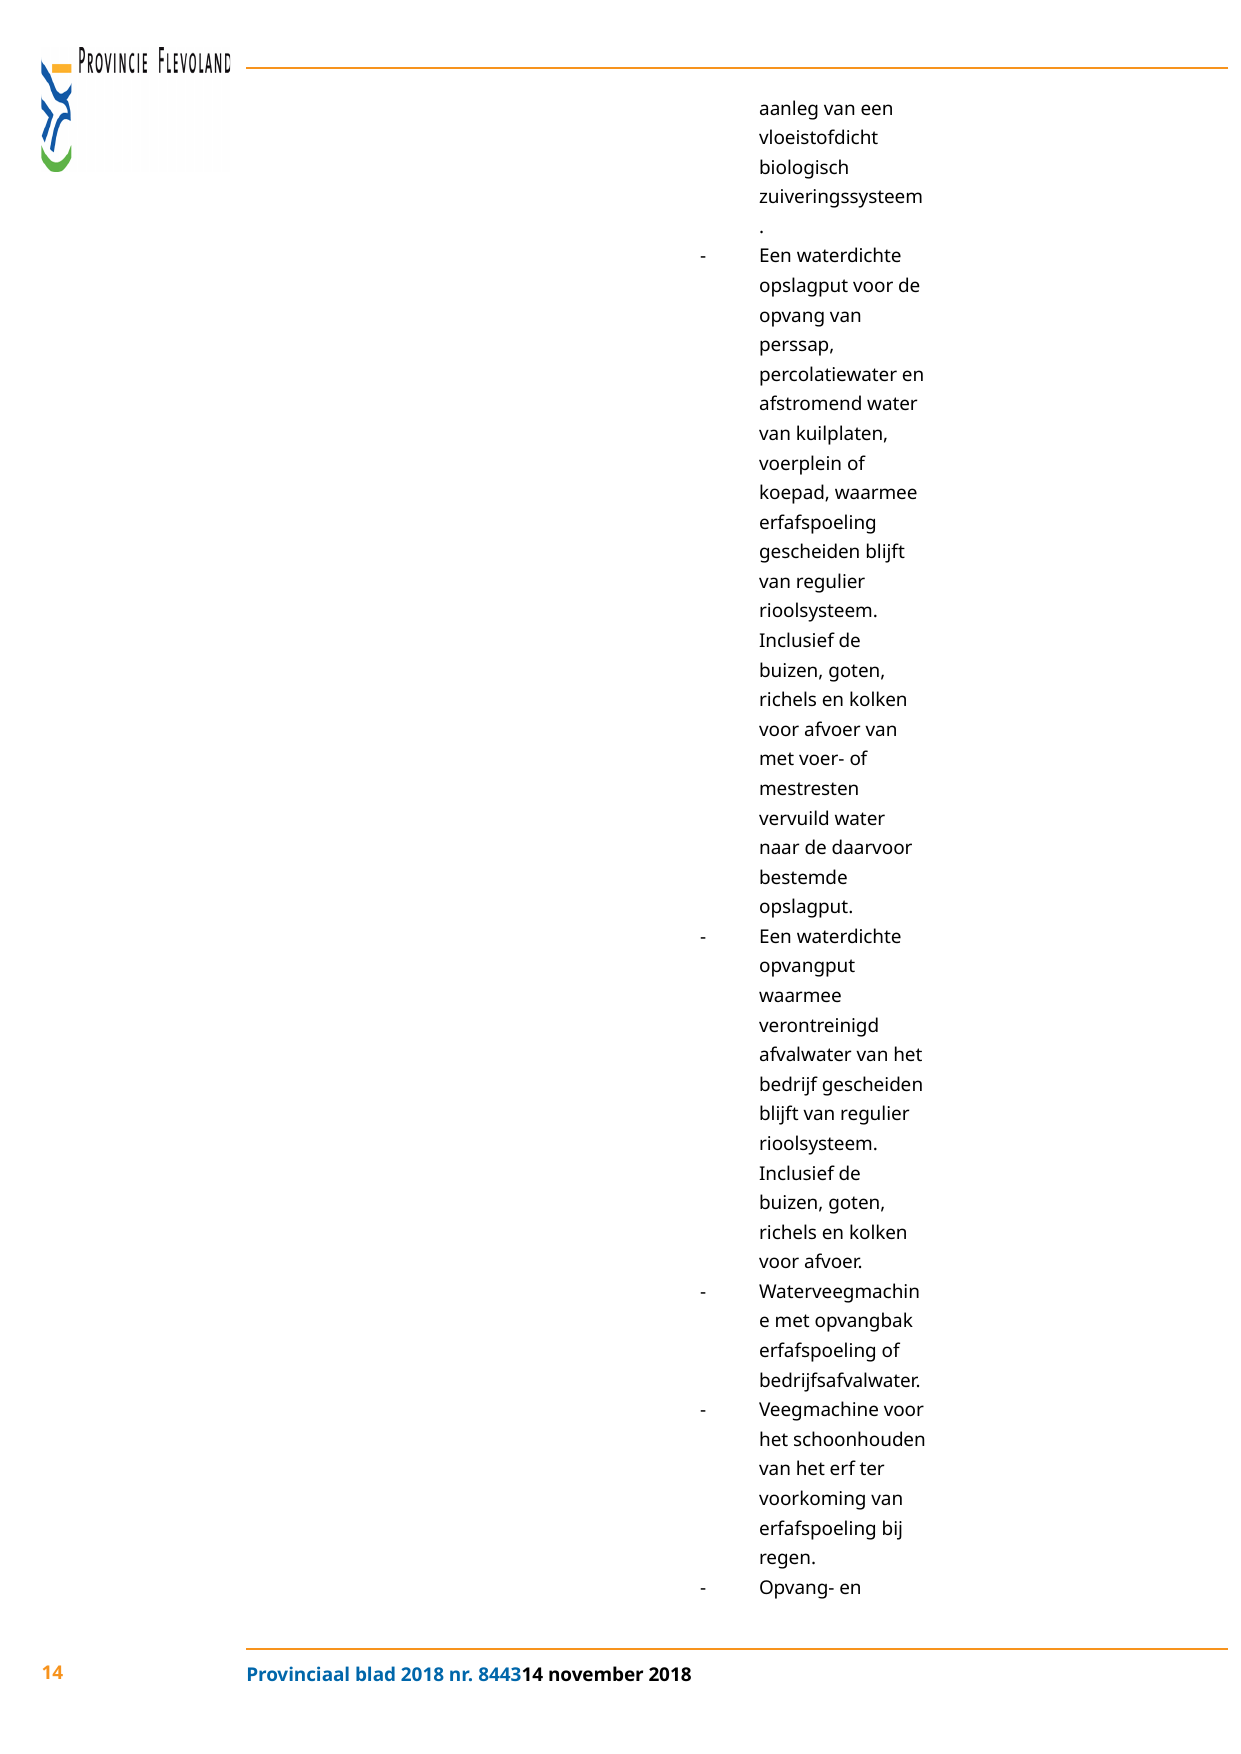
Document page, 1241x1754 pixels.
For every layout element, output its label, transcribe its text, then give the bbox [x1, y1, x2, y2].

picture [41, 47, 231, 172]
table_header aanleg van een vloeistofdicht biologisch zuiveringssysteem. Een waterdichte opslagput voor de opvang van perssap, percolatiewater en afstromend water van kuilplaten, voerplein of koepad, waarmee erfafspoeling gescheiden blijft van regulier rioolsysteem. Inclusief de buizen, goten, richels en kolken voor afvoer van met voer- of mestresten vervuild water naar de daarvoor bestemde opslagput. Een waterdichte opvangput waarmee verontreinigd afvalwater van het bedrijf gescheiden blijft van regulier rioolsysteem. Inclusief de buizen, goten, richels en kolken voor afvoer. Waterveegmachine met opvangbak erfafspoeling of bedrijfsafvalwater. Veegmachine voor het schoonhouden van het erf ter voorkoming van erfafspoeling bij regen. Opvang- en [700, 95, 926, 1600]
table_header [926, 95, 1152, 1600]
table_header [248, 95, 474, 1600]
table_header [474, 95, 700, 1600]
